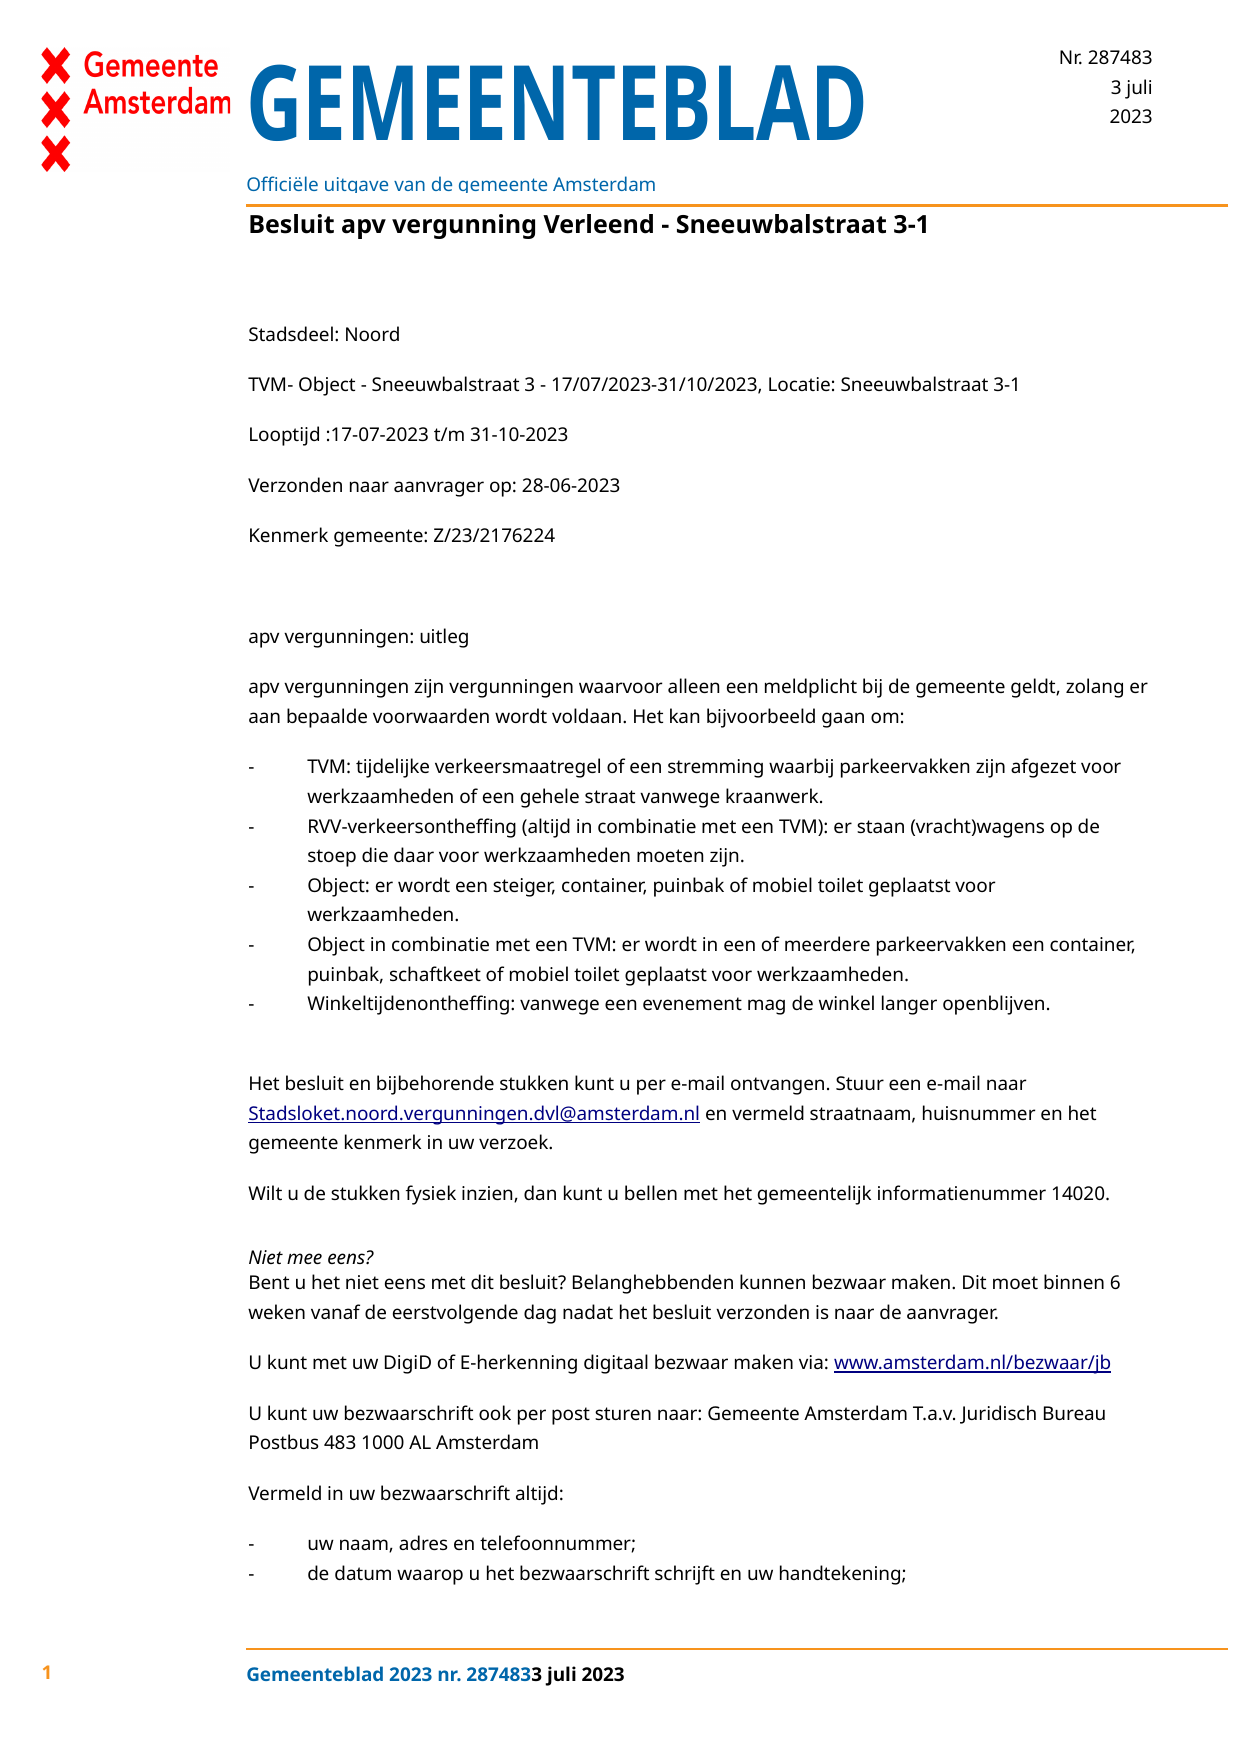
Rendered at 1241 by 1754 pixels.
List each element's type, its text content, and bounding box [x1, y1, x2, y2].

text Verzonden naar aanvrager op: 28-06-2023 [248, 472, 1152, 498]
text apv vergunningen: uitleg [248, 623, 1152, 649]
text U kunt met uw DigiD of E-herkenning digitaal bezwaar maken via: www.amsterdam.nl/bezwaar/jb [248, 1349, 1152, 1375]
text Bent u het niet eens met dit besluit? Belanghebbenden kunnen bezwaar maken. Dit moet binnen 6 weken vanaf de eerstvolgende dag nadat het besluit verzonden is naar de aanvrager. [248, 1269, 1152, 1325]
text Wilt u de stukken fysiek inzien, dan kunt u bellen met het gemeentelijk informatienummer 14020. [248, 1180, 1152, 1206]
list RVV-verkeersontheffing (altijd in combinatie met een TVM): er staan (vracht)wagens op de stoep die daar voor werkzaamheden moeten zijn. [248, 813, 1152, 868]
text Vermeld in uw bezwaarschrift altijd: [248, 1480, 1152, 1506]
text Looptijd :17-07-2023 t/m 31-10-2023 [248, 422, 1152, 447]
picture [41, 47, 231, 172]
text U kunt uw bezwaarschrift ook per post sturen naar: Gemeente Amsterdam T.a.v. Juridisch Bureau Postbus 483 1000 AL Amsterdam [248, 1400, 1152, 1455]
list de datum waarop u het bezwaarschrift schrijft en uw handtekening; [248, 1560, 1152, 1586]
text Stadsdeel: Noord [248, 321, 1152, 346]
list Object in combinatie met een TVM: er wordt in een of meerdere parkeervakken een container, puinbak, schaftkeet of mobiel toilet geplaatst voor werkzaamheden. [248, 931, 1152, 986]
list Object: er wordt een steiger, container, puinbak of mobiel toilet geplaatst voor werkzaamheden. [248, 872, 1152, 927]
text apv vergunningen zijn vergunningen waarvoor alleen een meldplicht bij de gemeente geldt, zolang er aan bepaalde voorwaarden wordt voldaan. Het kan bijvoorbeeld gaan om: [248, 674, 1152, 729]
text Kenmerk gemeente: Z/23/2176224 [248, 522, 1152, 548]
text Besluit apv vergunning Verleend - Sneeuwbalstraat 3-1 [248, 207, 1152, 241]
list uw naam, adres en telefoonnummer; [248, 1530, 1152, 1556]
list TVM: tijdelijke verkeersmaatregel of een stremming waarbij parkeervakken zijn afgezet voor werkzaamheden of een gehele straat vanwege kraanwerk. [248, 754, 1152, 809]
list Winkeltijdenontheffing: vanwege een evenement mag de winkel langer openblijven. [248, 990, 1152, 1016]
text Niet mee eens? [248, 1244, 1152, 1269]
text Het besluit en bijbehorende stukken kunt u per e-mail ontvangen. Stuur een e-mail naar Stadsloket.noord.vergunningen.dvl@amsterdam.nl en vermeld straatnaam, huisnummer en het gemeente kenmerk in uw verzoek. [248, 1070, 1152, 1155]
text TVM- Object - Sneeuwbalstraat 3 - 17/07/2023-31/10/2023, Locatie: Sneeuwbalstraat 3-1 [248, 371, 1152, 397]
